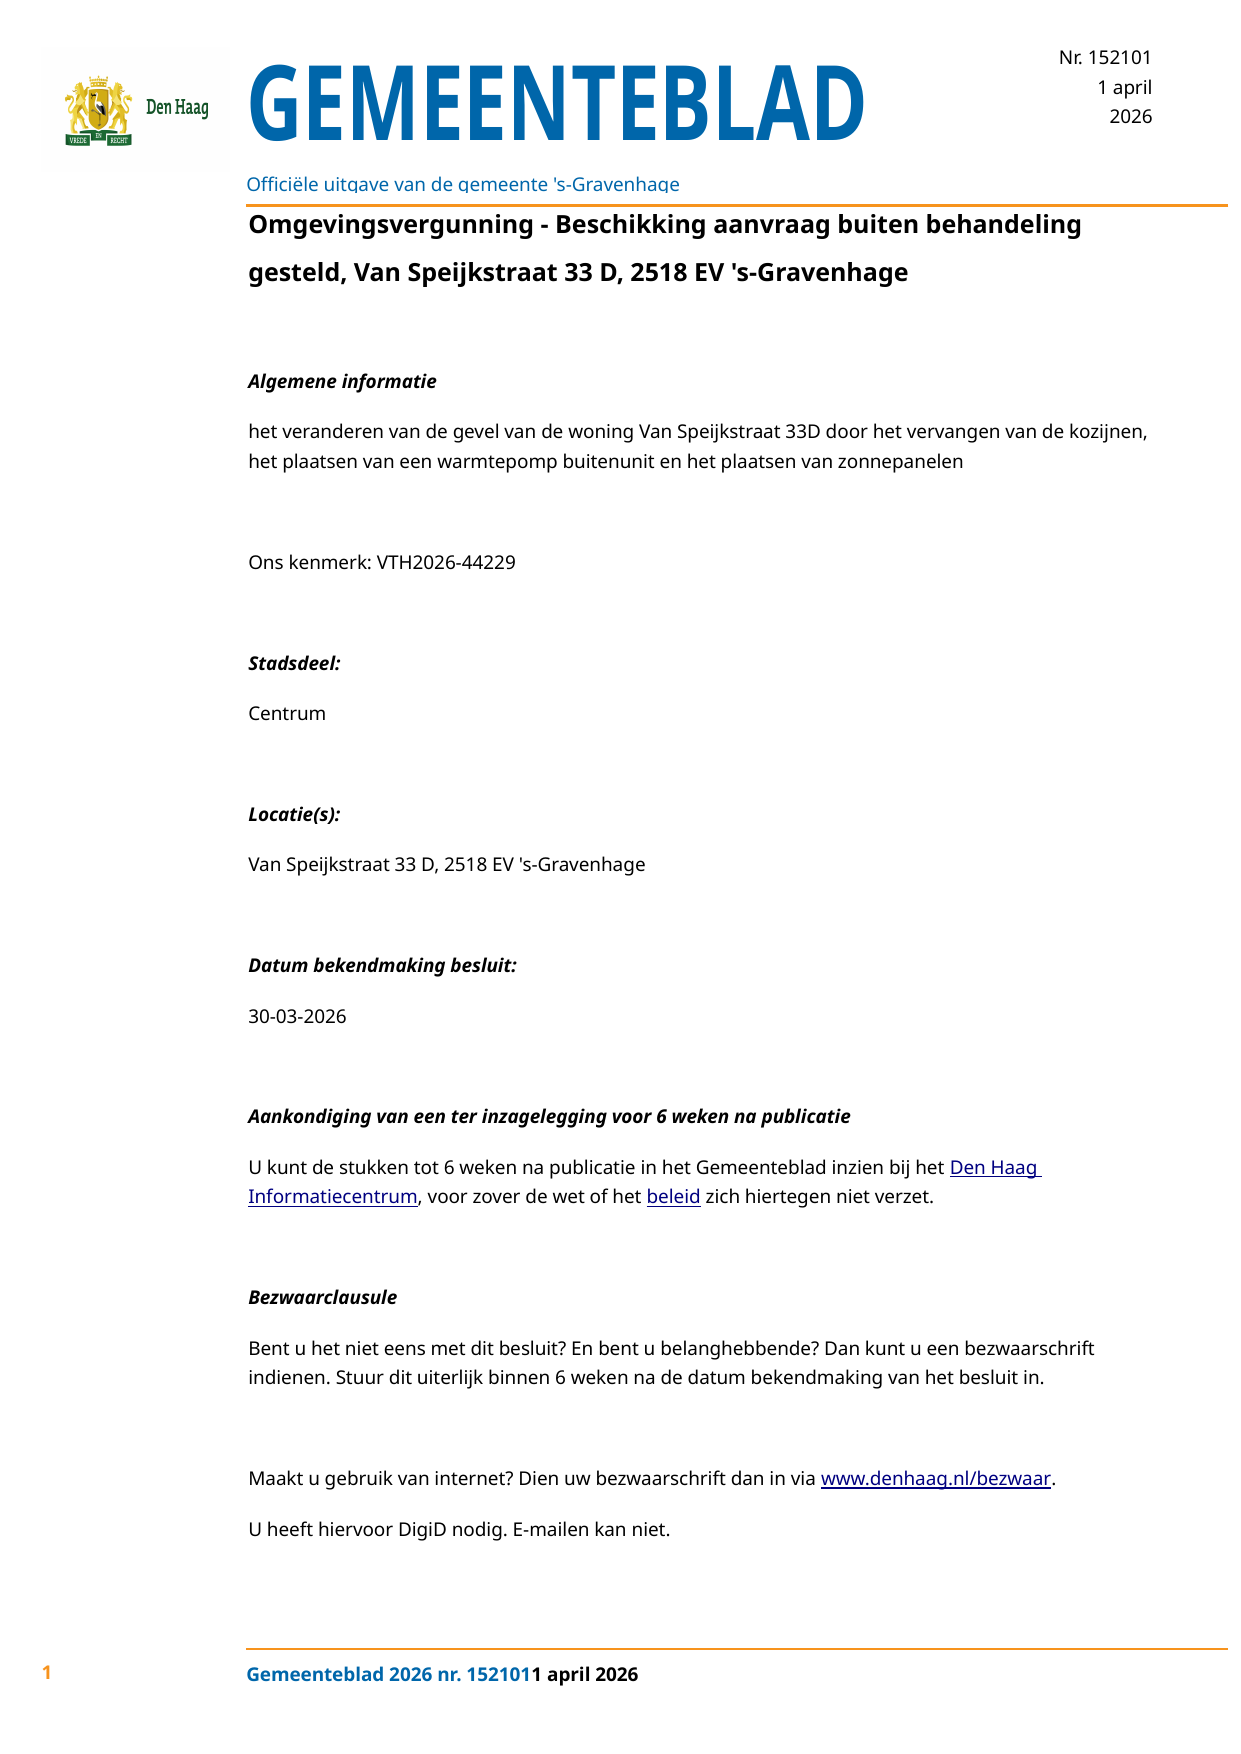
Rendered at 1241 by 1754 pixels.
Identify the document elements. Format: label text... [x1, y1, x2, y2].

text het veranderen van de gevel van de woning Van Speijkstraat 33D door het vervangen van de kozijnen, het plaatsen van een warmtepomp buitenunit en het plaatsen van zonnepanelen [248, 419, 1152, 474]
text Algemene informatie [248, 368, 1152, 394]
text Datum bekendmaking besluit: [248, 952, 1152, 978]
picture [41, 47, 231, 172]
text Bent u het niet eens met dit besluit? En bent u belanghebbende? Dan kunt u een bezwaarschrift indienen. Stuur dit uiterlijk binnen 6 weken na de datum bekendmaking van het besluit in. [248, 1335, 1152, 1390]
text Van Speijkstraat 33 D, 2518 EV 's-Gravenhage [248, 852, 1152, 877]
text Ons kenmerk: VTH2026-44229 [248, 549, 1152, 575]
text U heeft hiervoor DigiD nodig. E-mailen kan niet. [248, 1516, 1152, 1542]
text Locatie(s): [248, 801, 1152, 827]
text Aankondiging van een ter inzagelegging voor 6 weken na publicatie [248, 1104, 1152, 1129]
text Stadsdeel: [248, 650, 1152, 676]
text Maakt u gebruik van internet? Dien uw bezwaarschrift dan in via www.denhaag.nl/bezwaar. [248, 1465, 1152, 1491]
text Centrum [248, 700, 1152, 726]
text Bezwaarclausule [248, 1284, 1152, 1310]
text 30-03-2026 [248, 1003, 1152, 1029]
text Omgevingsvergunning - Beschikking aanvraag buiten behandeling gesteld, Van Speijkstraat 33 D, 2518 EV 's-Gravenhage [248, 207, 1152, 288]
text U kunt de stukken tot 6 weken na publicatie in het Gemeenteblad inzien bij het Den Haag Informatiecentrum, voor zover de wet of het beleid zich hiertegen niet verzet. [248, 1154, 1152, 1209]
